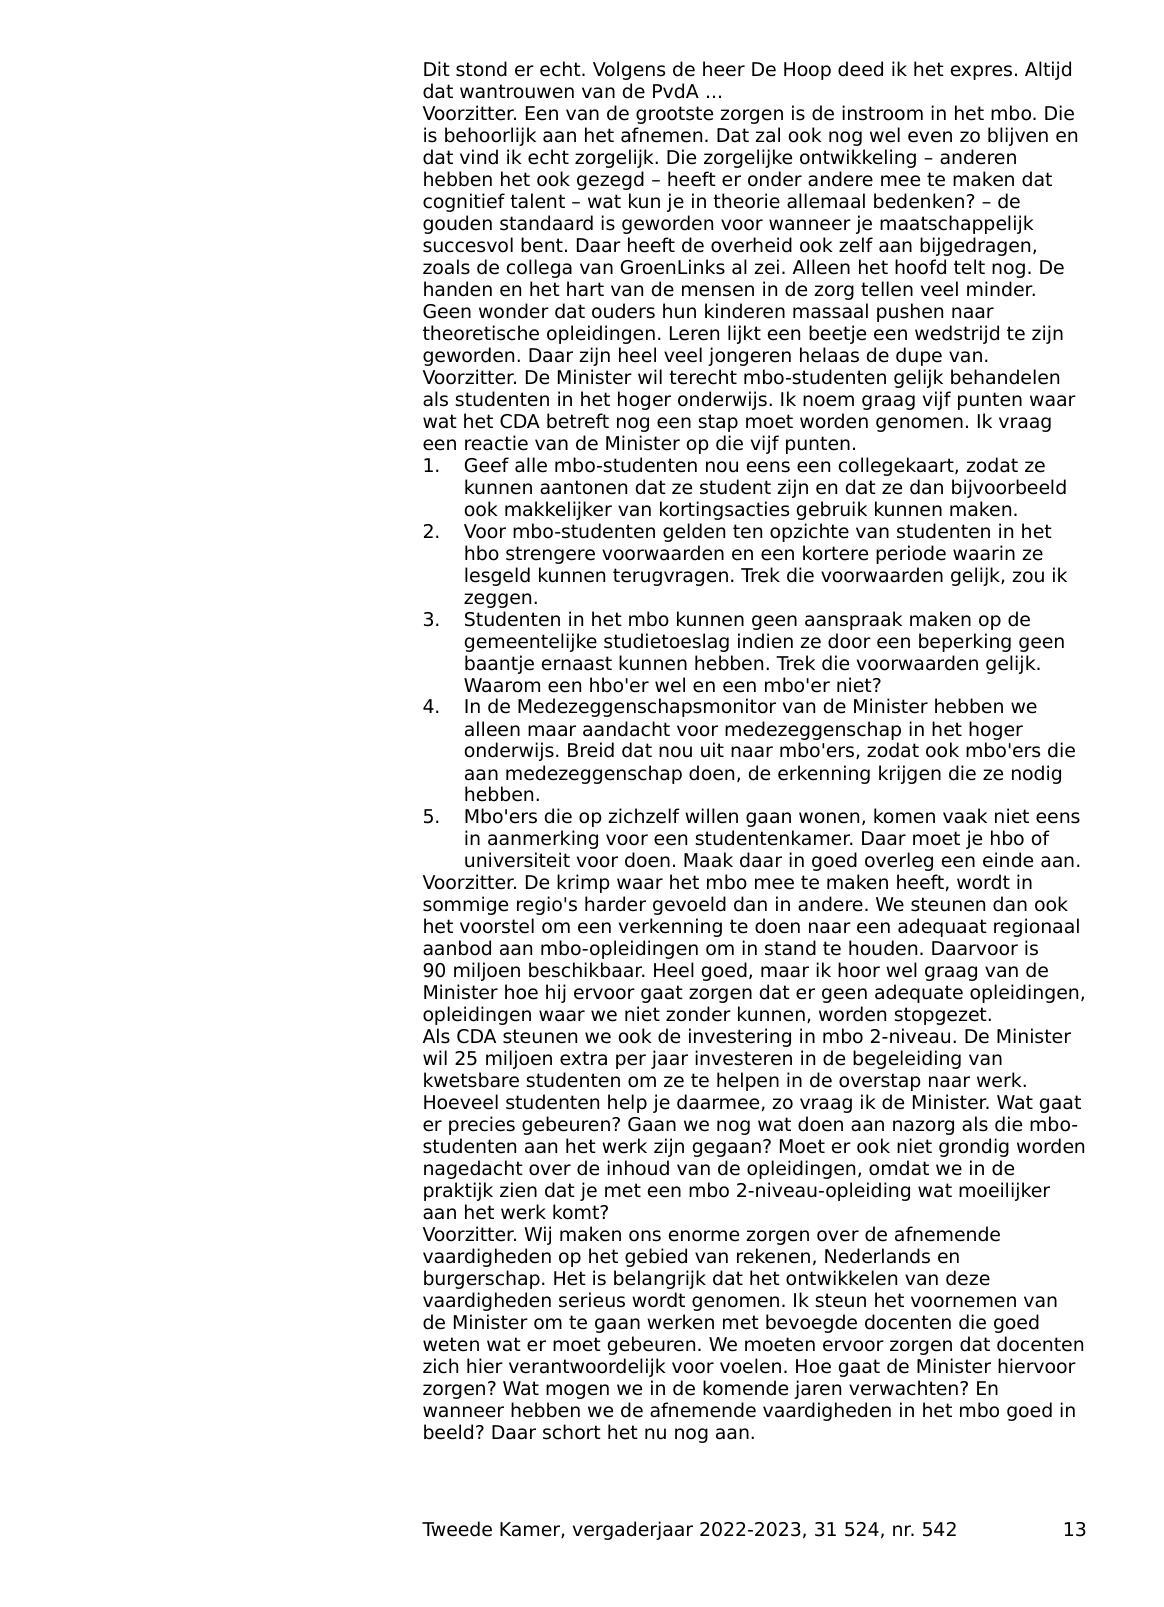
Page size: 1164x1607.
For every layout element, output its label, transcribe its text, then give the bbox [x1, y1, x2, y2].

text Voorzitter. De krimp waar het mbo mee te maken heeft, wordt in sommige regio's harder gevoeld dan in andere. We steunen dan ook het voorstel om een verkenning te doen naar een adequaat regionaal aanbod aan mbo-opleidingen om in stand te houden. Daarvoor is 90 miljoen beschikbaar. Heel goed, maar ik hoor wel graag van de Minister hoe hij ervoor gaat zorgen dat er geen adequate opleidingen, opleidingen waar we niet zonder kunnen, worden stopgezet. [422, 872, 1087, 1026]
text 3. Studenten in het mbo kunnen geen aanspraak maken op de gemeentelijke studietoeslag indien ze door een beperking geen baantje ernaast kunnen hebben. Trek die voorwaarden gelijk. Waarom een hbo'er wel en een mbo'er niet? [422, 608, 1087, 696]
text Als CDA steunen we ook de investering in mbo 2-niveau. De Minister wil 25 miljoen extra per jaar investeren in de begeleiding van kwetsbare studenten om ze te helpen in de overstap naar werk. Hoeveel studenten help je daarmee, zo vraag ik de Minister. Wat gaat er precies gebeuren? Gaan we nog wat doen aan nazorg als die mbo-studenten aan het werk zijn gegaan? Moet er ook niet grondig worden nagedacht over de inhoud van de opleidingen, omdat we in de praktijk zien dat je met een mbo 2-niveau-opleiding wat moeilijker aan het werk komt? [422, 1026, 1087, 1224]
text Voorzitter. De Minister wil terecht mbo-studenten gelijk behandelen als studenten in het hoger onderwijs. Ik noem graag vijf punten waar wat het CDA betreft nog een stap moet worden genomen. Ik vraag een reactie van de Minister op die vijf punten. [422, 367, 1087, 455]
text 4. In de Medezeggenschapsmonitor van de Minister hebben we alleen maar aandacht voor medezeggenschap in het hoger onderwijs. Breid dat nou uit naar mbo'ers, zodat ook mbo'ers die aan medezeggenschap doen, de erkenning krijgen die ze nodig hebben. [422, 696, 1087, 806]
text 5. Mbo'ers die op zichzelf willen gaan wonen, komen vaak niet eens in aanmerking voor een studentenkamer. Daar moet je hbo of universiteit voor doen. Maak daar in goed overleg een einde aan. [422, 806, 1087, 872]
text 1. Geef alle mbo-studenten nou eens een collegekaart, zodat ze kunnen aantonen dat ze student zijn en dat ze dan bijvoorbeeld ook makkelijker van kortingsacties gebruik kunnen maken. [422, 455, 1087, 521]
text Voorzitter. Een van de grootste zorgen is de instroom in het mbo. Die is behoorlijk aan het afnemen. Dat zal ook nog wel even zo blijven en dat vind ik echt zorgelijk. Die zorgelijke ontwikkeling – anderen hebben het ook gezegd – heeft er onder andere mee te maken dat cognitief talent – wat kun je in theorie allemaal bedenken? – de gouden standaard is geworden voor wanneer je maatschappelijk succesvol bent. Daar heeft de overheid ook zelf aan bijgedragen, zoals de collega van GroenLinks al zei. Alleen het hoofd telt nog. De handen en het hart van de mensen in de zorg tellen veel minder. Geen wonder dat ouders hun kinderen massaal pushen naar theoretische opleidingen. Leren lijkt een beetje een wedstrijd te zijn geworden. Daar zijn heel veel jongeren helaas de dupe van. [422, 103, 1087, 367]
text Dit stond er echt. Volgens de heer De Hoop deed ik het expres. Altijd dat wantrouwen van de PvdA ... [422, 59, 1087, 103]
text Voorzitter. Wij maken ons enorme zorgen over de afnemende vaardigheden op het gebied van rekenen, Nederlands en burgerschap. Het is belangrijk dat het ontwikkelen van deze vaardigheden serieus wordt genomen. Ik steun het voornemen van de Minister om te gaan werken met bevoegde docenten die goed weten wat er moet gebeuren. We moeten ervoor zorgen dat docenten zich hier verantwoordelijk voor voelen. Hoe gaat de Minister hiervoor zorgen? Wat mogen we in de komende jaren verwachten? En wanneer hebben we de afnemende vaardigheden in het mbo goed in beeld? Daar schort het nu nog aan. [422, 1224, 1087, 1444]
text 2. Voor mbo-studenten gelden ten opzichte van studenten in het hbo strengere voorwaarden en een kortere periode waarin ze lesgeld kunnen terugvragen. Trek die voorwaarden gelijk, zou ik zeggen. [422, 521, 1087, 608]
